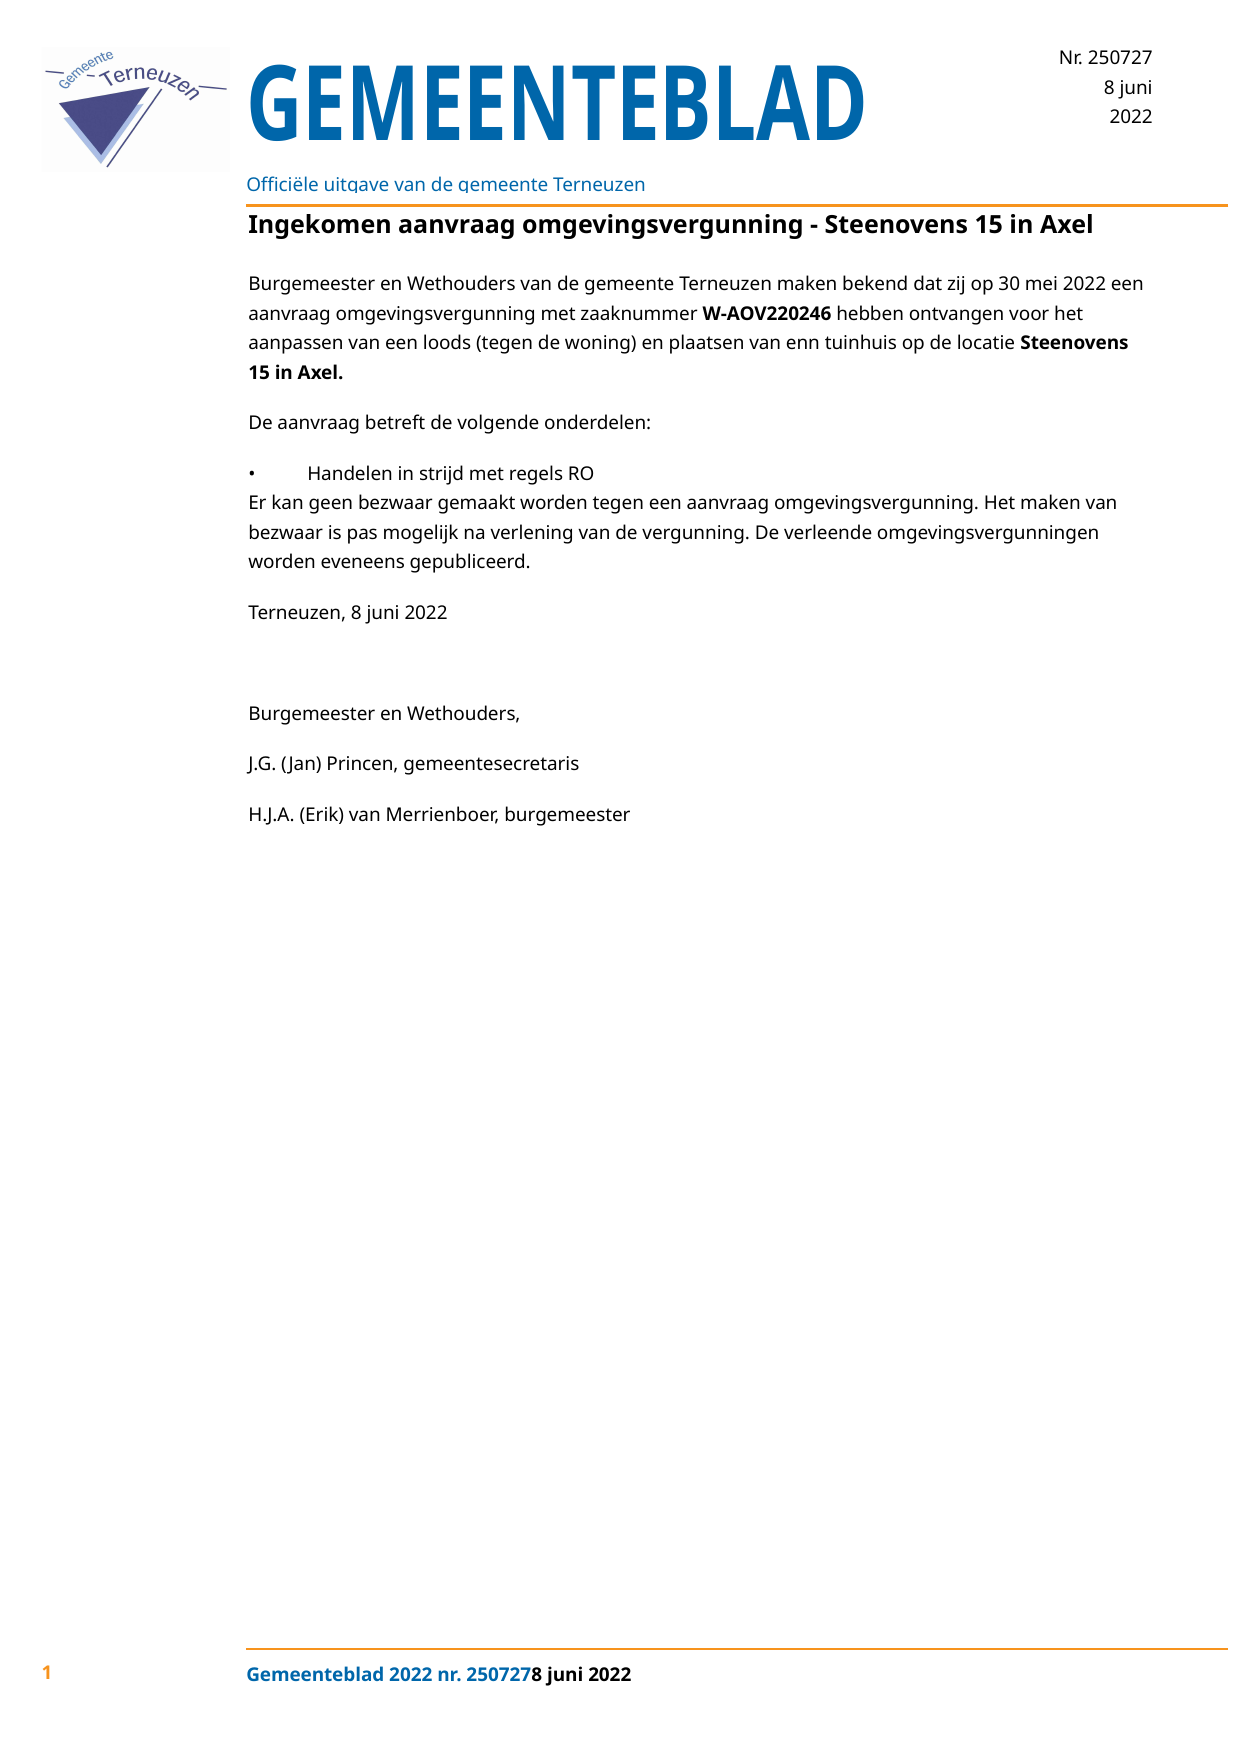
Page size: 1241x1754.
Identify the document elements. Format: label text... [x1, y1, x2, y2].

text Terneuzen, 8 juni 2022 [248, 599, 1152, 625]
list Handelen in strijd met regels RO [248, 460, 1152, 486]
text Ingekomen aanvraag omgevingsvergunning - Steenovens 15 in Axel [248, 207, 1152, 241]
picture [41, 47, 231, 172]
text Burgemeester en Wethouders van de gemeente Terneuzen maken bekend dat zij op 30 mei 2022 een aanvraag omgevingsvergunning met zaaknummer W-AOV220246 hebben ontvangen voor het aanpassen van een loods (tegen de woning) en plaatsen van enn tuinhuis op de locatie Steenovens 15 in Axel. [248, 270, 1152, 385]
text Burgemeester en Wethouders, [248, 700, 1152, 726]
text H.J.A. (Erik) van Merrienboer, burgemeester [248, 801, 1152, 826]
text Er kan geen bezwaar gemaakt worden tegen een aanvraag omgevingsvergunning. Het maken van bezwaar is pas mogelijk na verlening van de vergunning. De verleende omgevingsvergunningen worden eveneens gepubliceerd. [248, 489, 1152, 574]
text J.G. (Jan) Princen, gemeentesecretaris [248, 750, 1152, 776]
text De aanvraag betreft de volgende onderdelen: [248, 409, 1152, 435]
